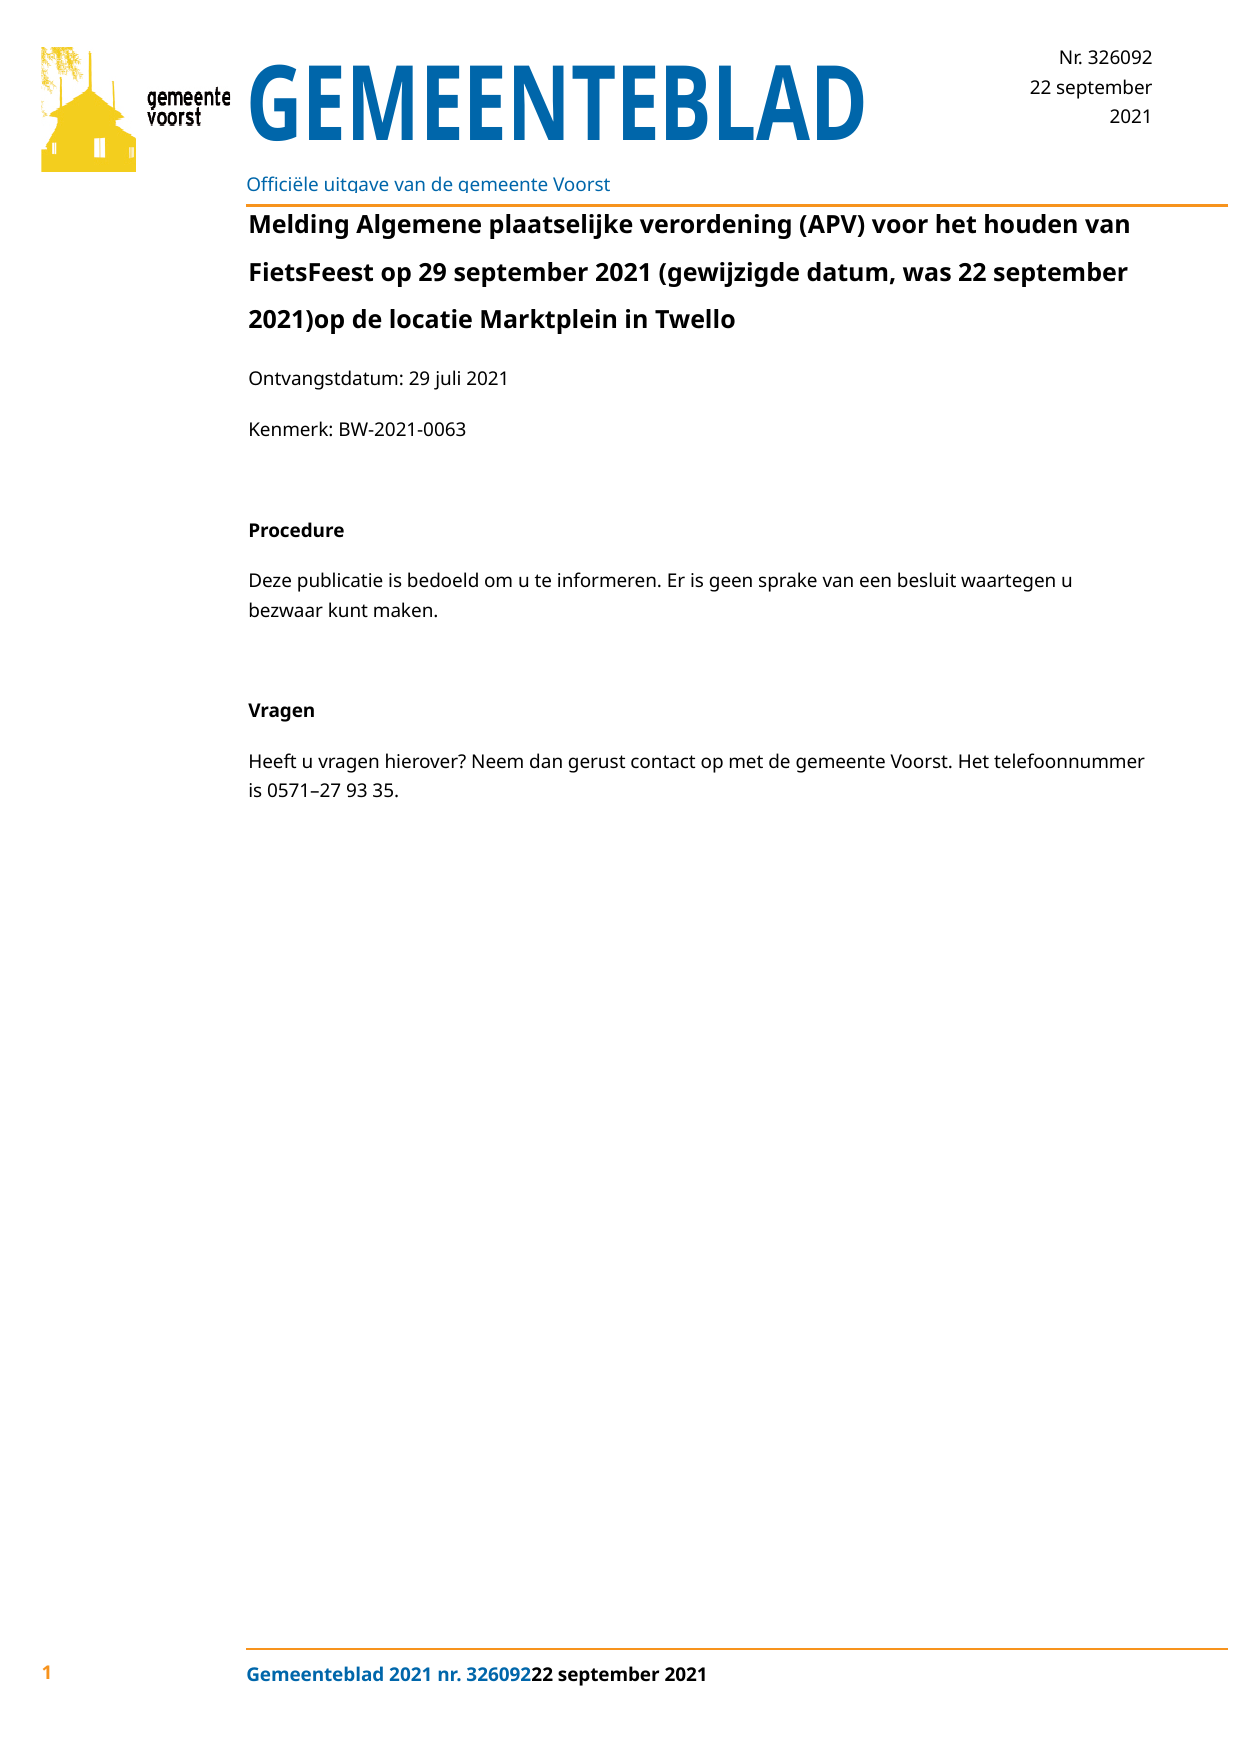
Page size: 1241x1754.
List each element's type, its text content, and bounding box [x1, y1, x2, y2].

text Kenmerk: BW-2021-0063 [248, 416, 1152, 442]
text Ontvangstdatum: 29 juli 2021 [248, 366, 1152, 391]
picture [41, 47, 231, 172]
text Melding Algemene plaatselijke verordening (APV) voor het houden van FietsFeest op 29 september 2021 (gewijzigde datum, was 22 september 2021)op de locatie Marktplein in Twello [248, 207, 1152, 336]
text Heeft u vragen hierover? Neem dan gerust contact op met de gemeente Voorst. Het telefoonnummer is 0571–27 93 35. [248, 748, 1152, 803]
text Vragen [248, 698, 1152, 723]
text Procedure [248, 517, 1152, 542]
text Deze publicatie is bedoeld om u te informeren. Er is geen sprake van een besluit waartegen u bezwaar kunt maken. [248, 567, 1152, 622]
